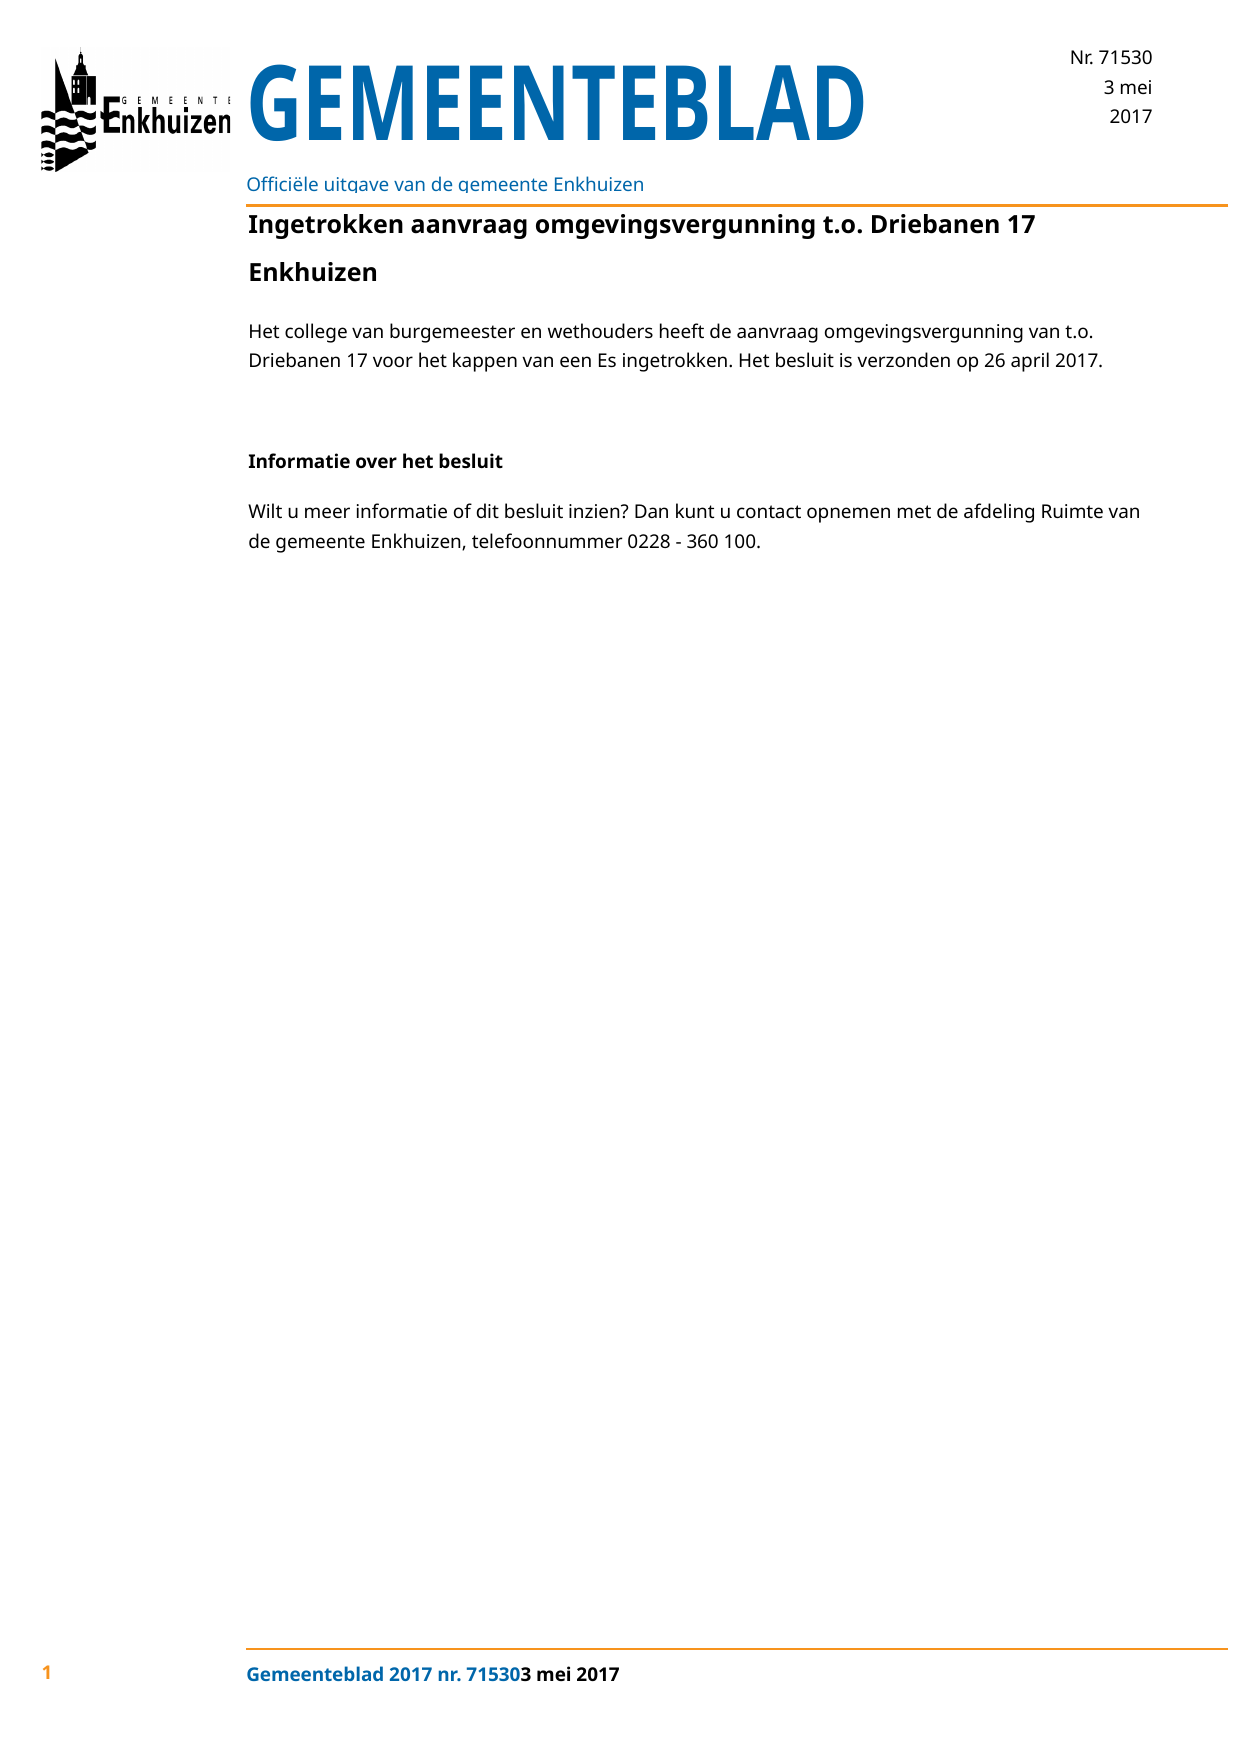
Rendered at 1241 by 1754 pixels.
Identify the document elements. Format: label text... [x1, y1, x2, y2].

text Informatie over het besluit [248, 448, 1152, 474]
text Ingetrokken aanvraag omgevingsvergunning t.o. Driebanen 17 Enkhuizen [248, 207, 1152, 288]
text Het college van burgemeester en wethouders heeft de aanvraag omgevingsvergunning van t.o. Driebanen 17 voor het kappen van een Es ingetrokken. Het besluit is verzonden op 26 april 2017. [248, 318, 1152, 373]
picture [41, 47, 231, 172]
text Wilt u meer informatie of dit besluit inzien? Dan kunt u contact opnemen met de afdeling Ruimte van de gemeente Enkhuizen, telefoonnummer 0228 - 360 100. [248, 499, 1152, 554]
